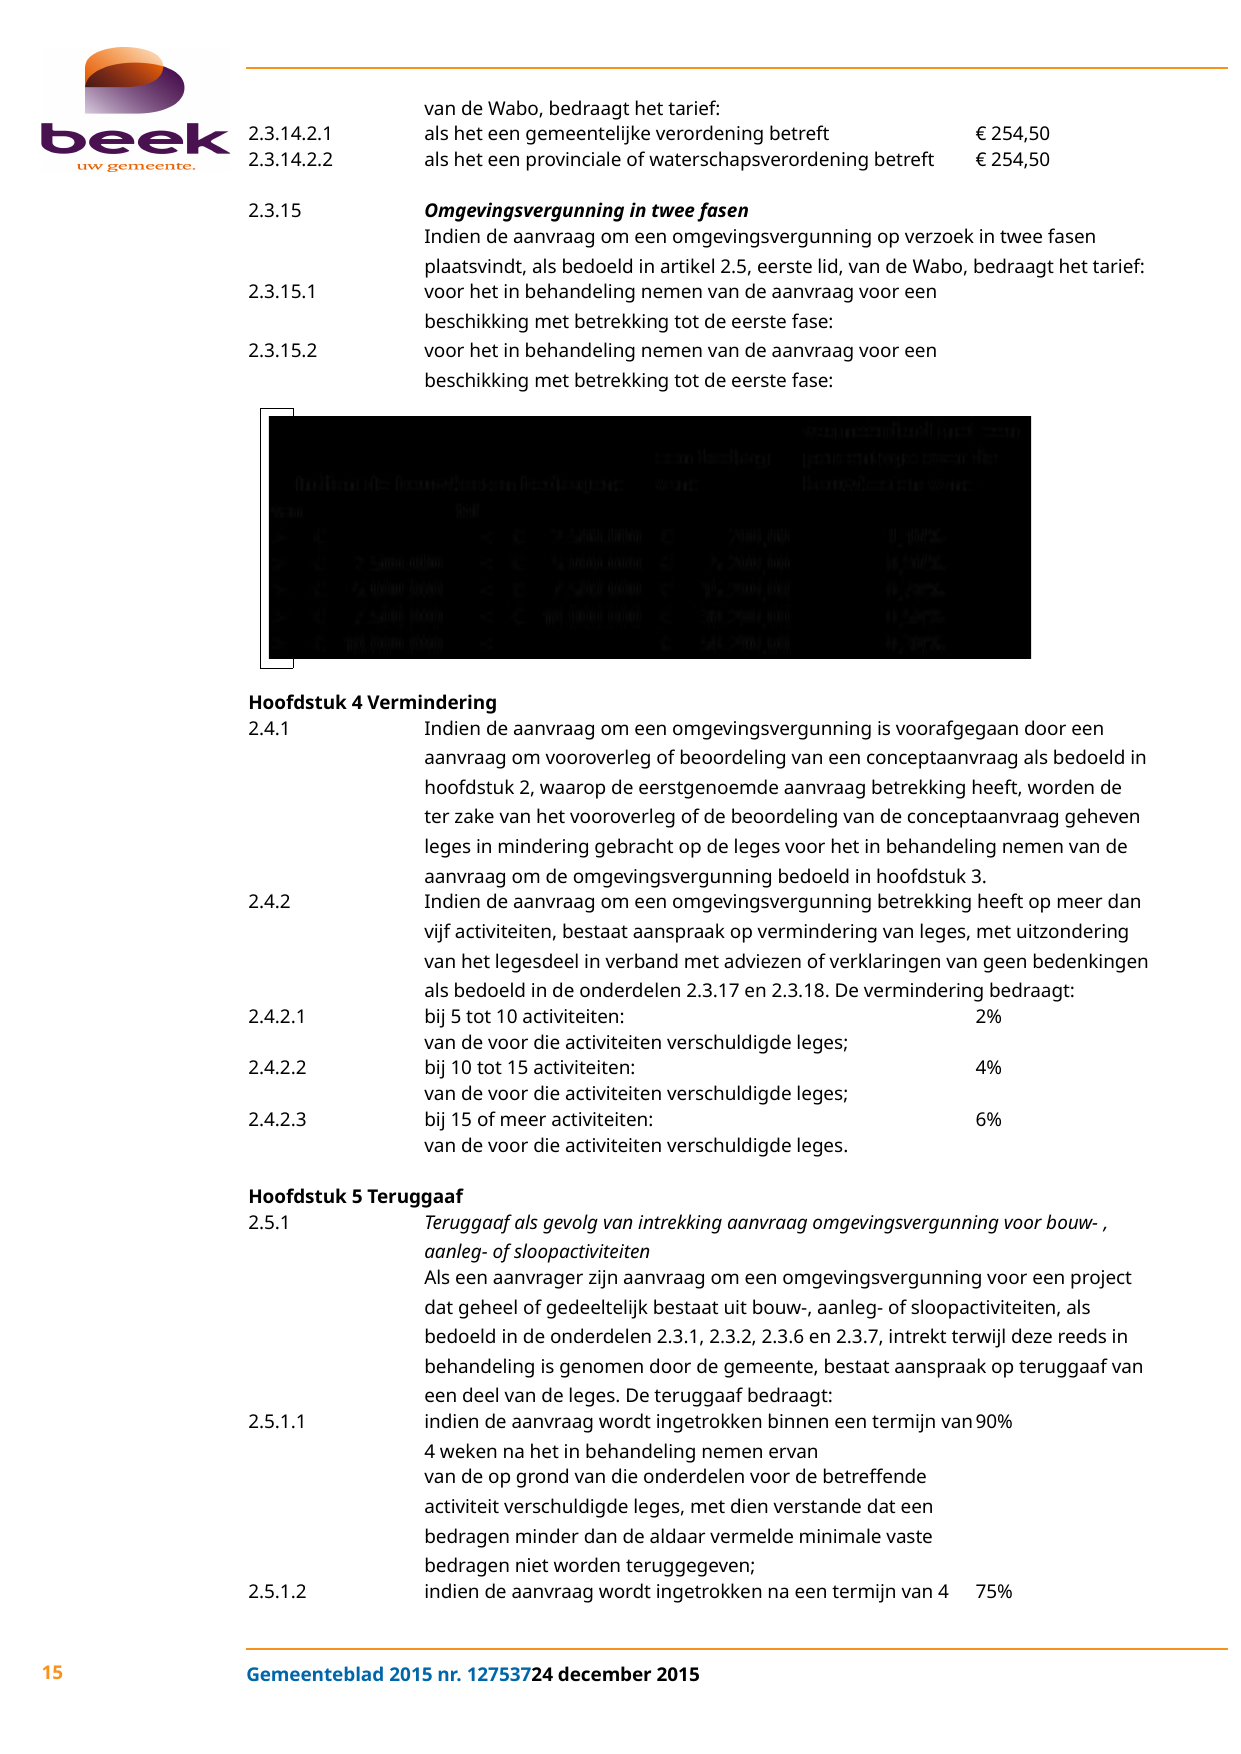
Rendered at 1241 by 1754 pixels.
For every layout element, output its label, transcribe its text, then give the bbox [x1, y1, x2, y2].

table_cell bij 10 tot 15 activiteiten: [424, 1055, 975, 1080]
table_cell Indien de aanvraag om een omgevingsvergunning is voorafgegaan door een aanvraag om vooroverleg of beoordeling van een conceptaanvraag als bedoeld in hoofdstuk 2, waarop de eerstgenoemde aanvraag betrekking heeft, worden de ter zake van het vooroverleg of de beoordeling van de conceptaanvraag geheven leges in mindering gebracht op de leges voor het in behandeling nemen van de aanvraag om de omgevingsvergunning bedoeld in hoofdstuk 3. [424, 715, 1152, 889]
table_cell als het een gemeentelijke verordening betreft [424, 121, 975, 146]
table_cell [975, 1183, 1152, 1209]
picture [41, 47, 231, 172]
table_cell [975, 1464, 1152, 1578]
table_cell [248, 172, 424, 198]
table_cell Teruggaaf als gevolg van intrekking aanvraag omgevingsvergunning voor bouw- , aanleg- of sloopactiviteiten [424, 1209, 1152, 1264]
table_cell [424, 172, 975, 198]
table_cell 6% [975, 1106, 1152, 1132]
table_cell voor het in behandeling nemen van de aanvraag voor een beschikking met betrekking tot de eerste fase: [424, 279, 975, 334]
table_cell € 254,50 [975, 146, 1152, 172]
table_cell [975, 95, 1152, 121]
table_cell [248, 1080, 424, 1106]
table_header [975, 338, 1152, 393]
table_cell van de voor die activiteiten verschuldigde leges; [424, 1029, 975, 1054]
table_cell van de voor die activiteiten verschuldigde leges; [424, 1080, 975, 1106]
table_cell [975, 1080, 1152, 1106]
table_cell [975, 1132, 1152, 1157]
table_cell [248, 95, 424, 121]
table_cell van de Wabo, bedraagt het tarief: [424, 95, 975, 121]
table_cell 2.5.1.2 [248, 1578, 424, 1604]
picture [268, 416, 1032, 659]
table_cell [248, 1158, 424, 1183]
table_cell 2.5.1 [248, 1209, 424, 1264]
table_cell 2.4.2.2 [248, 1055, 424, 1080]
table_cell van de voor die activiteiten verschuldigde leges. [424, 1132, 975, 1157]
table_cell 4% [975, 1055, 1152, 1080]
table_cell Hoofdstuk 5 Teruggaaf [248, 1183, 975, 1209]
table_cell 2.4.1 [248, 715, 424, 889]
table_cell [248, 1264, 424, 1408]
table_cell 2.3.14.2.1 [248, 121, 424, 146]
table_cell [248, 224, 424, 279]
table_cell [975, 172, 1152, 198]
table_cell Als een aanvrager zijn aanvraag om een omgevingsvergunning voor een project dat geheel of gedeeltelijk bestaat uit bouw-, aanleg- of sloopactiviteiten, als bedoeld in de onderdelen 2.3.1, 2.3.2, 2.3.6 en 2.3.7, intrekt terwijl deze reeds in behandeling is genomen door de gemeente, bestaat aanspraak op teruggaaf van een deel van de leges. De teruggaaf bedraagt: [424, 1264, 1152, 1408]
table_cell 2.3.14.2.2 [248, 146, 424, 172]
table_cell [975, 1158, 1152, 1183]
table_cell Indien de aanvraag om een omgevingsvergunning betrekking heeft op meer dan vijf activiteiten, bestaat aanspraak op vermindering van leges, met uitzondering van het legesdeel in verband met adviezen of verklaringen van geen bedenkingen als bedoeld in de onderdelen 2.3.17 en 2.3.18. De vermindering bedraagt: [424, 889, 1152, 1003]
table_cell [975, 1029, 1152, 1054]
table_cell 2.4.2 [248, 889, 424, 1003]
table_cell 2.3.15 [248, 198, 424, 223]
table_cell 75% [975, 1578, 1152, 1604]
table_cell indien de aanvraag wordt ingetrokken binnen een termijn van 4 weken na het in behandeling nemen ervan [424, 1408, 975, 1464]
table_cell [975, 279, 1152, 334]
table_cell € 254,50 [975, 121, 1152, 146]
table_cell indien de aanvraag wordt ingetrokken na een termijn van 4 [424, 1578, 975, 1604]
table_cell Omgevingsvergunning in twee fasen [424, 198, 975, 223]
table_cell [975, 198, 1152, 223]
table_cell 2% [975, 1003, 1152, 1029]
table_cell [424, 1158, 975, 1183]
table_cell 90% [975, 1408, 1152, 1464]
table_header Hoofdstuk 4 Vermindering [248, 689, 975, 715]
table_header 2.3.15.2 [248, 338, 424, 393]
table_header [975, 689, 1152, 715]
table_cell van de op grond van die onderdelen voor de betreffende activiteit verschuldigde leges, met dien verstande dat een bedragen minder dan de aldaar vermelde minimale vaste bedragen niet worden teruggegeven; [424, 1464, 975, 1578]
table_cell bij 15 of meer activiteiten: [424, 1106, 975, 1132]
table_cell [248, 1464, 424, 1578]
table_cell Indien de aanvraag om een omgevingsvergunning op verzoek in twee fasen plaatsvindt, als bedoeld in artikel 2.5, eerste lid, van de Wabo, bedraagt het tarief: [424, 224, 1152, 279]
table_cell 2.4.2.1 [248, 1003, 424, 1029]
table_cell 2.3.15.1 [248, 279, 424, 334]
table_header voor het in behandeling nemen van de aanvraag voor een beschikking met betrekking tot de eerste fase: [424, 338, 975, 393]
table_cell [248, 1132, 424, 1157]
table_cell 2.5.1.1 [248, 1408, 424, 1464]
table_cell 2.4.2.3 [248, 1106, 424, 1132]
table_cell bij 5 tot 10 activiteiten: [424, 1003, 975, 1029]
table_cell als het een provinciale of waterschapsverordening betreft [424, 146, 975, 172]
table_cell [248, 1029, 424, 1054]
